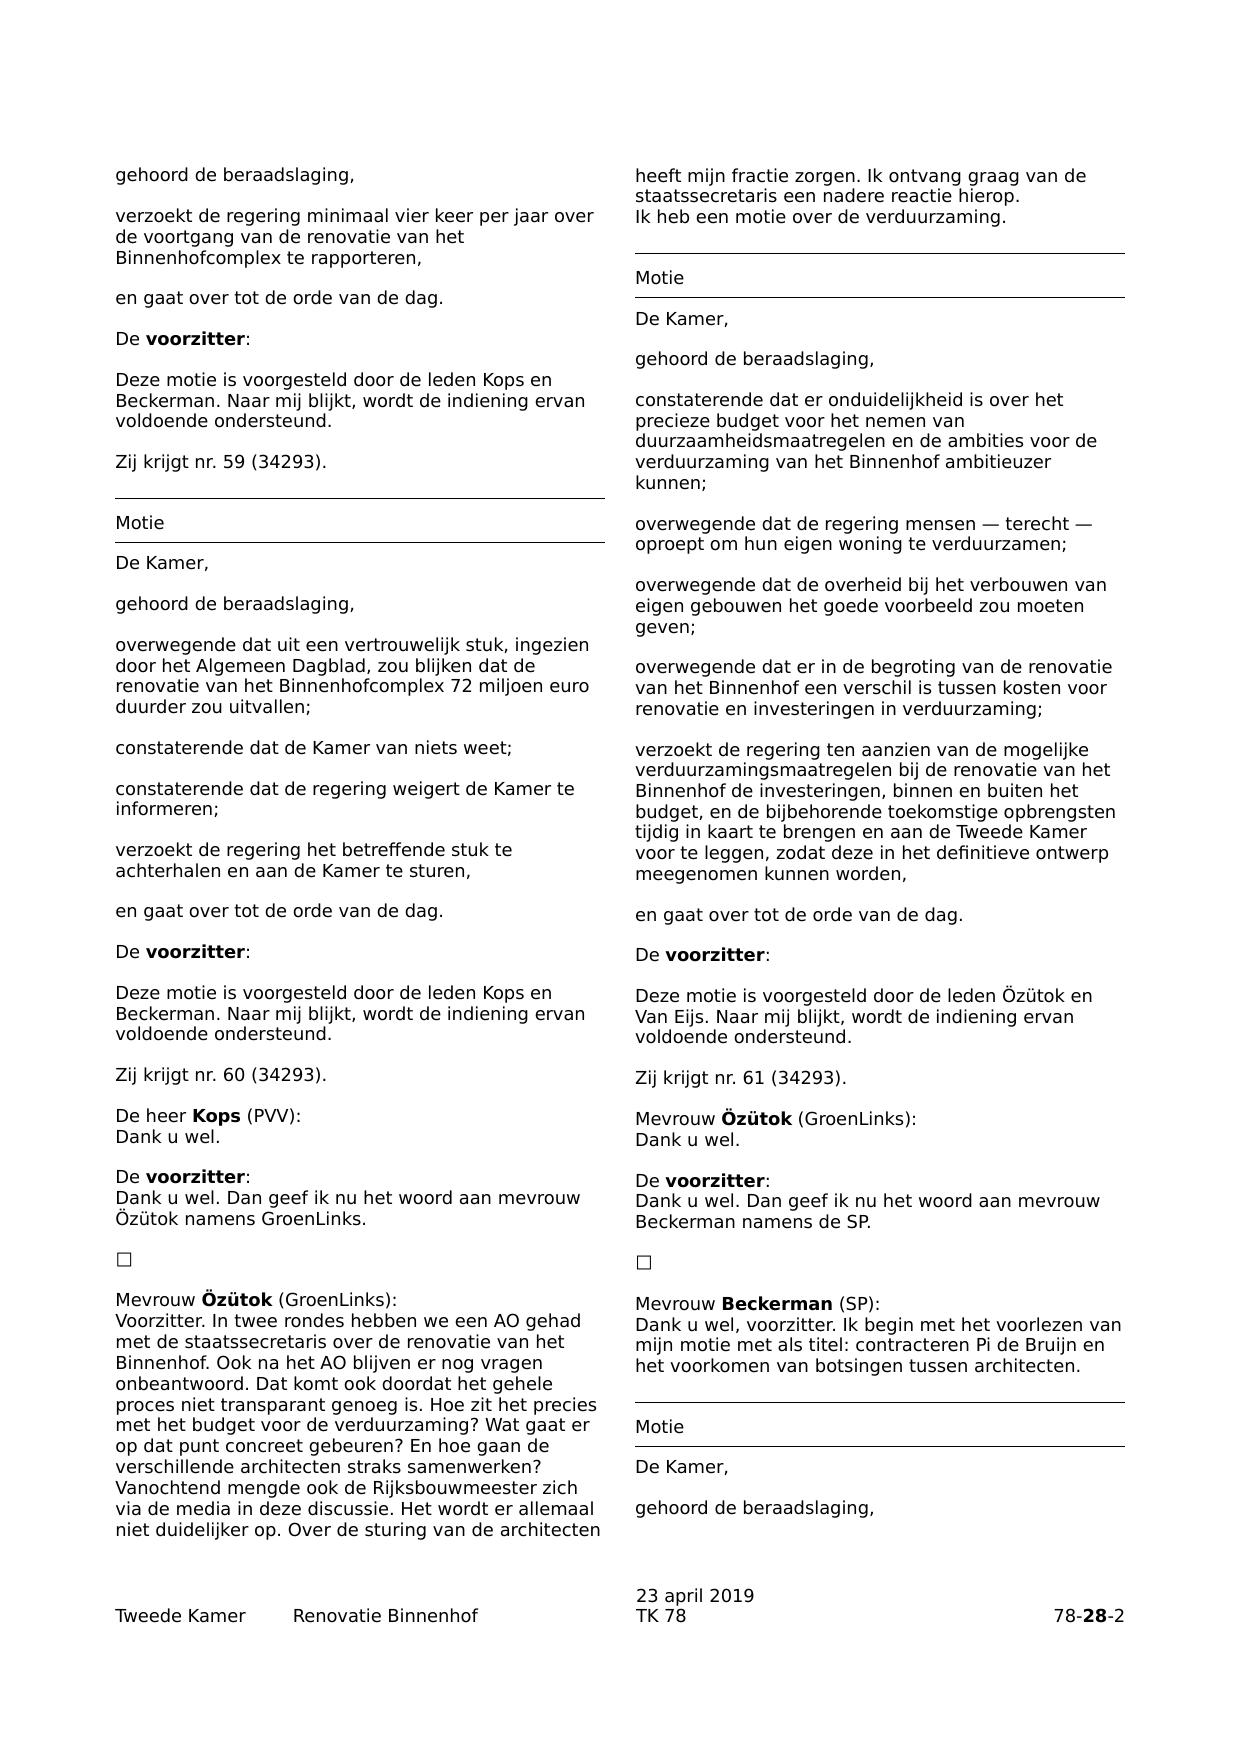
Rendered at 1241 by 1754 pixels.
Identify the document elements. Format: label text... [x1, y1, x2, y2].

text ⬜ [115, 1249, 605, 1270]
text Dank u wel. [635, 1129, 1125, 1150]
text en gaat over tot de orde van de dag. [635, 904, 1125, 925]
text De voorzitter: [115, 942, 605, 963]
text De heer Kops (PVV): [115, 1106, 605, 1126]
text Deze motie is voorgesteld door de leden Kops en Beckerman. Naar mij blijkt, wordt de indiening ervan voldoende ondersteund. [115, 983, 605, 1045]
text overwegende dat de regering mensen — terecht — oproept om hun eigen woning te verduurzamen; [635, 513, 1125, 555]
text verzoekt de regering minimaal vier keer per jaar over de voortgang van de renovatie van het Binnenhofcomplex te rapporteren, [115, 206, 605, 268]
text overwegende dat de overheid bij het verbouwen van eigen gebouwen het goede voorbeeld zou moeten geven; [635, 575, 1125, 637]
text Ik heb een motie over de verduurzaming. [635, 207, 1125, 228]
text Deze motie is voorgesteld door de leden Kops en Beckerman. Naar mij blijkt, wordt de indiening ervan voldoende ondersteund. [115, 370, 605, 432]
text Motie [115, 512, 605, 533]
text Deze motie is voorgesteld door de leden Özütok en Van Eijs. Naar mij blijkt, wordt de indiening ervan voldoende ondersteund. [635, 986, 1125, 1048]
text Dank u wel. [115, 1126, 605, 1147]
text De voorzitter: [635, 1170, 1125, 1191]
text constaterende dat er onduidelijkheid is over het precieze budget voor het nemen van duurzaamheidsmaatregelen en de ambities voor de verduurzaming van het Binnenhof ambitieuzer kunnen; [635, 390, 1125, 493]
text en gaat over tot de orde van de dag. [115, 288, 605, 309]
text overwegende dat er in de begroting van de renovatie van het Binnenhof een verschil is tussen kosten voor renovatie en investeringen in verduurzaming; [635, 657, 1125, 719]
text Motie [635, 268, 1125, 288]
text en gaat over tot de orde van de dag. [115, 901, 605, 922]
text constaterende dat de regering weigert de Kamer te informeren; [115, 778, 605, 820]
text De voorzitter: [115, 329, 605, 350]
text Zij krijgt nr. 60 (34293). [115, 1065, 605, 1086]
text Voorzitter. In twee rondes hebben we een AO gehad met de staatssecretaris over de renovatie van het Binnenhof. Ook na het AO blijven er nog vragen onbeantwoord. Dat komt ook doordat het gehele proces niet transparant genoeg is. Hoe zit het precies met het budget voor de verduurzaming? Wat gaat er op dat punt concreet gebeuren? En hoe gaan de verschillende architecten straks samenwerken? Vanochtend mengde ook de Rijksbouwmeester zich via de media in deze discussie. Het wordt er allemaal niet duidelijker op. Over de sturing van de architecten [115, 1311, 605, 1540]
text Mevrouw Beckerman (SP): [635, 1293, 1125, 1314]
text heeft mijn fractie zorgen. Ik ontvang graag van de staatssecretaris een nadere reactie hierop. [635, 165, 1125, 207]
text Mevrouw Özütok (GroenLinks): [115, 1290, 605, 1311]
text De Kamer, [635, 308, 1125, 329]
text De voorzitter: [635, 945, 1125, 966]
text Mevrouw Özütok (GroenLinks): [635, 1109, 1125, 1129]
text gehoord de beraadslaging, [635, 349, 1125, 370]
text ⬜ [635, 1253, 1125, 1273]
text gehoord de beraadslaging, [635, 1498, 1125, 1519]
text De Kamer, [115, 553, 605, 574]
text Dank u wel, voorzitter. Ik begin met het voorlezen van mijn motie met als titel: contracteren Pi de Bruijn en het voorkomen van botsingen tussen architecten. [635, 1314, 1125, 1377]
text verzoekt de regering ten aanzien van de mogelijke verduurzamingsmaatregelen bij de renovatie van het Binnenhof de investeringen, binnen en buiten het budget, en de bijbehorende toekomstige opbrengsten tijdig in kaart te brengen en aan de Tweede Kamer voor te leggen, zodat deze in het definitieve ontwerp meegenomen kunnen worden, [635, 739, 1125, 884]
text Motie [635, 1417, 1125, 1437]
text overwegende dat uit een vertrouwelijk stuk, ingezien door het Algemeen Dagblad, zou blijken dat de renovatie van het Binnenhofcomplex 72 miljoen euro duurder zou uitvallen; [115, 635, 605, 718]
text gehoord de beraadslaging, [115, 165, 605, 186]
text gehoord de beraadslaging, [115, 594, 605, 615]
text constaterende dat de Kamer van niets weet; [115, 738, 605, 758]
text De voorzitter: [115, 1167, 605, 1188]
text Zij krijgt nr. 61 (34293). [635, 1068, 1125, 1089]
text Zij krijgt nr. 59 (34293). [115, 452, 605, 473]
text Dank u wel. Dan geef ik nu het woord aan mevrouw Özütok namens GroenLinks. [115, 1188, 605, 1229]
text Dank u wel. Dan geef ik nu het woord aan mevrouw Beckerman namens de SP. [635, 1191, 1125, 1233]
text De Kamer, [635, 1457, 1125, 1478]
text verzoekt de regering het betreffende stuk te achterhalen en aan de Kamer te sturen, [115, 840, 605, 881]
